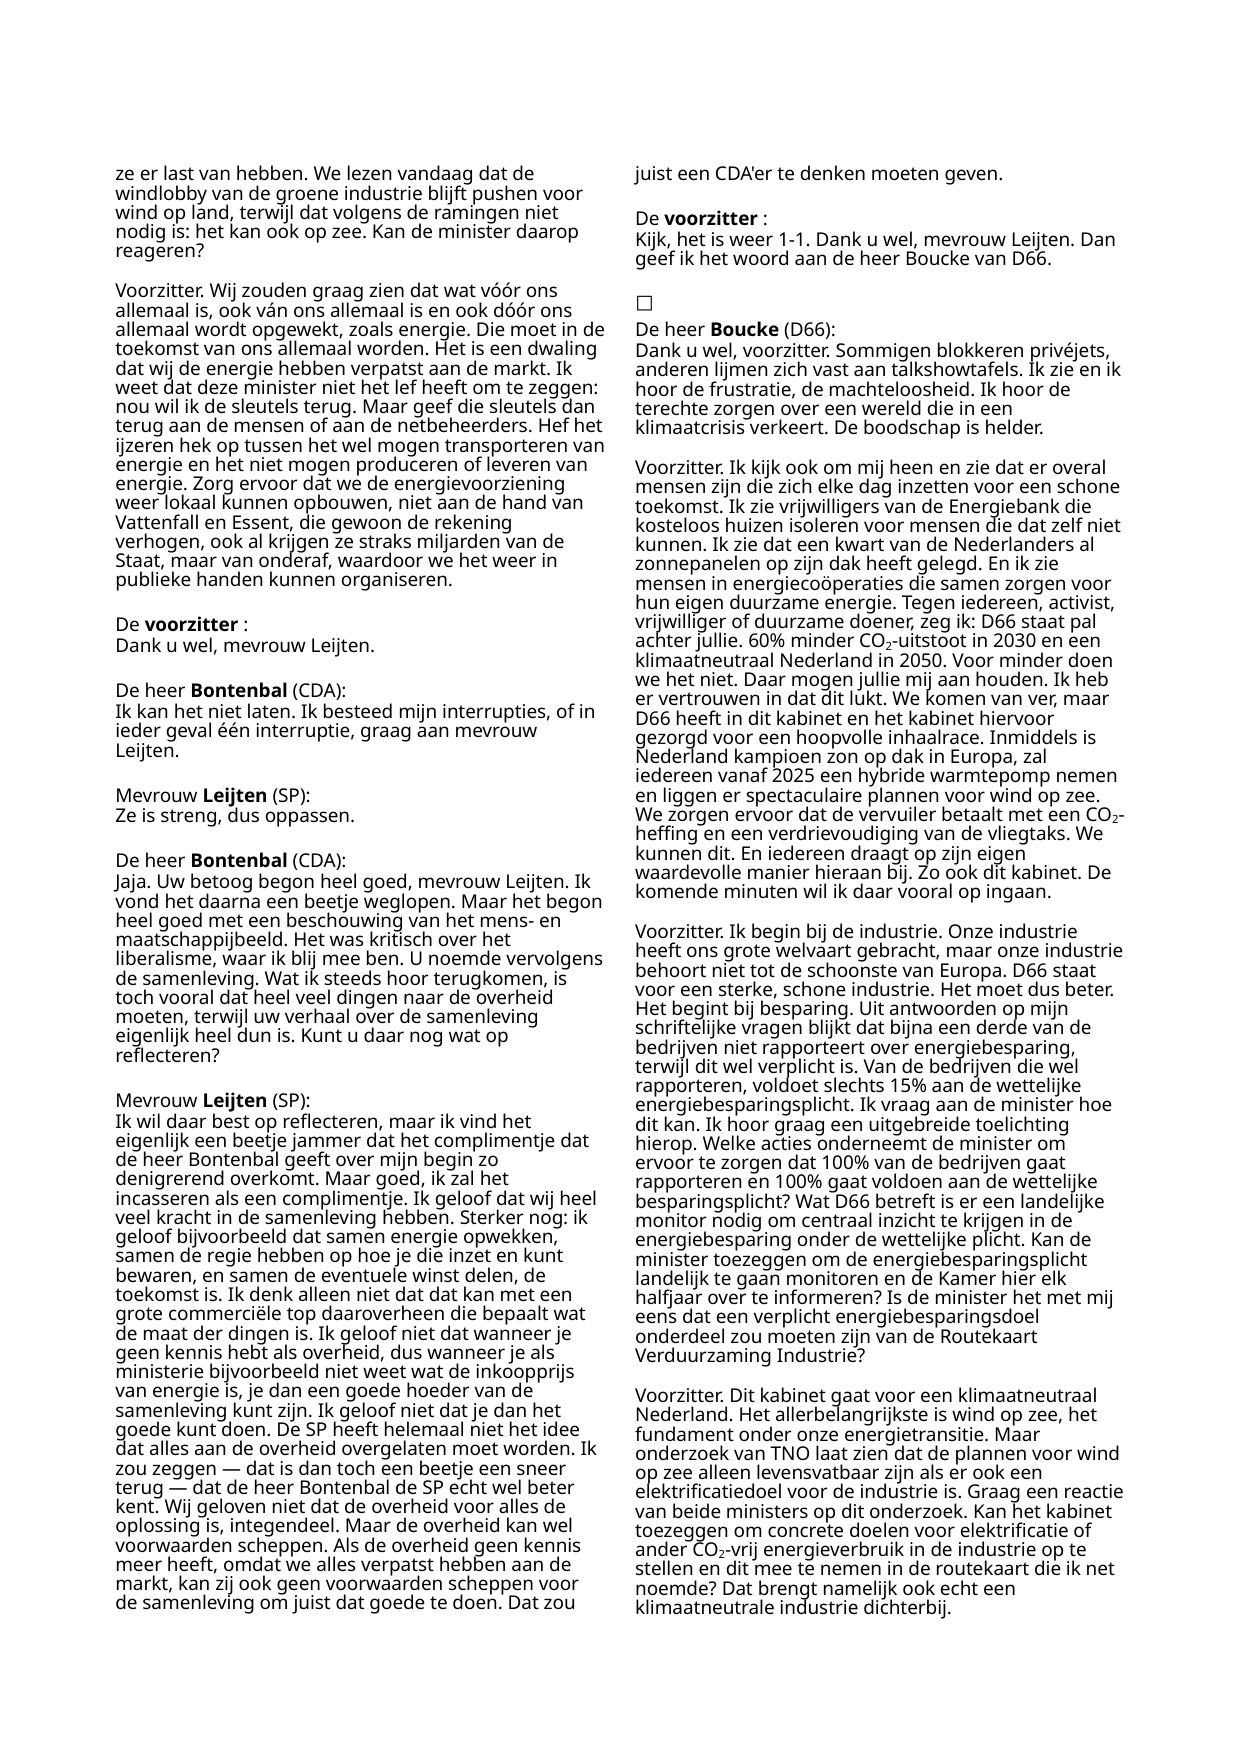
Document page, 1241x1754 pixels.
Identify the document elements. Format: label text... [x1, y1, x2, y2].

text Voorzitter. Wij zouden graag zien dat wat vóór ons allemaal is, ook ván ons allemaal is en ook dóór ons allemaal wordt opgewekt, zoals energie. Die moet in de toekomst van ons allemaal worden. Het is een dwaling dat wij de energie hebben verpatst aan de markt. Ik weet dat deze minister niet het lef heeft om te zeggen: nou wil ik de sleutels terug. Maar geef die sleutels dan terug aan de mensen of aan de netbeheerders. Hef het ijzeren hek op tussen het wel mogen transporteren van energie en het niet mogen produceren of leveren van energie. Zorg ervoor dat we de energievoorziening weer lokaal kunnen opbouwen, niet aan de hand van Vattenfall en Essent, die gewoon de rekening verhogen, ook al krijgen ze straks miljarden van de Staat, maar van onderaf, waardoor we het weer in publieke handen kunnen organiseren. [115, 282, 605, 591]
text De heer Boucke (D66): [635, 316, 1125, 342]
text Dank u wel, mevrouw Leijten. [115, 637, 605, 657]
text De heer Bontenbal (CDA): [115, 677, 605, 703]
text Ik wil daar best op reflecteren, maar ik vind het eigenlijk een beetje jammer dat het complimentje dat de heer Bontenbal geeft over mijn begin zo denigrerend overkomt. Maar goed, ik zal het incasseren als een complimentje. Ik geloof dat wij heel veel kracht in de samenleving hebben. Sterker nog: ik geloof bijvoorbeeld dat samen energie opwekken, samen de regie hebben op hoe je die inzet en kunt bewaren, en samen de eventuele winst delen, de toekomst is. Ik denk alleen niet dat dat kan met een grote commerciële top daaroverheen die bepaalt wat de maat der dingen is. Ik geloof niet dat wanneer je geen kennis hebt als overheid, dus wanneer je als ministerie bijvoorbeeld niet weet wat de inkoopprijs van energie is, je dan een goede hoeder van de samenleving kunt zijn. Ik geloof niet dat je dan het goede kunt doen. De SP heeft helemaal niet het idee dat alles aan de overheid overgelaten moet worden. Ik zou zeggen — dat is dan toch een beetje een sneer terug — dat de heer Bontenbal de SP echt wel beter kent. Wij geloven niet dat de overheid voor alles de oplossing is, integendeel. Maar de overheid kan wel voorwaarden scheppen. Als de overheid geen kennis meer heeft, omdat we alles verpatst hebben aan de markt, kan zij ook geen voorwaarden scheppen voor de samenleving om juist dat goede te doen. Dat zou [115, 1113, 605, 1614]
text De heer Bontenbal (CDA): [115, 848, 605, 873]
text De voorzitter : [635, 205, 1125, 231]
text Voorzitter. Ik begin bij de industrie. Onze industrie heeft ons grote welvaart gebracht, maar onze industrie behoort niet tot de schoonste van Europa. D66 staat voor een sterke, schone industrie. Het moet dus beter. Het begint bij besparing. Uit antwoorden op mijn schriftelijke vragen blijkt dat bijna een derde van de bedrijven niet rapporteert over energiebesparing, terwijl dit wel verplicht is. Van de bedrijven die wel rapporteren, voldoet slechts 15% aan de wettelijke energiebesparingsplicht. Ik vraag aan de minister hoe dit kan. Ik hoor graag een uitgebreide toelichting hierop. Welke acties onderneemt de minister om ervoor te zorgen dat 100% van de bedrijven gaat rapporteren en 100% gaat voldoen aan de wettelijke besparingsplicht? Wat D66 betreft is er een landelijke monitor nodig om centraal inzicht te krijgen in de energiebesparing onder de wettelijke plicht. Kan de minister toezeggen om de energiebesparingsplicht landelijk te gaan monitoren en de Kamer hier elk halfjaar over te informeren? Is de minister het met mij eens dat een verplicht energiebesparingsdoel onderdeel zou moeten zijn van de Routekaart Verduurzaming Industrie? [635, 923, 1125, 1366]
text ze er last van hebben. We lezen vandaag dat de windlobby van de groene industrie blijft pushen voor wind op land, terwijl dat volgens de ramingen niet nodig is: het kan ook op zee. Kan de minister daarop reageren? [115, 165, 605, 262]
text Mevrouw Leijten (SP): [115, 1087, 605, 1113]
text Ze is streng, dus oppassen. [115, 807, 605, 827]
text Kijk, het is weer 1-1. Dank u wel, mevrouw Leijten. Dan geef ik het woord aan de heer Boucke van D66. [635, 231, 1125, 270]
text Dank u wel, voorzitter. Sommigen blokkeren privéjets, anderen lijmen zich vast aan talkshowtafels. Ik zie en ik hoor de frustratie, de machteloosheid. Ik hoor de terechte zorgen over een wereld die in een klimaatcrisis verkeert. De boodschap is helder. [635, 342, 1125, 438]
text ⬜ [635, 291, 1125, 316]
text Mevrouw Leijten (SP): [115, 782, 605, 807]
text Ik kan het niet laten. Ik besteed mijn interrupties, of in ieder geval één interruptie, graag aan mevrouw Leijten. [115, 703, 605, 761]
text De voorzitter : [115, 612, 605, 637]
text juist een CDA'er te denken moeten geven. [635, 165, 1125, 184]
text Voorzitter. Ik kijk ook om mij heen en zie dat er overal mensen zijn die zich elke dag inzetten voor een schone toekomst. Ik zie vrijwilligers van de Energiebank die kosteloos huizen isoleren voor mensen die dat zelf niet kunnen. Ik zie dat een kwart van de Nederlanders al zonnepanelen op zijn dak heeft gelegd. En ik zie mensen in energiecoöperaties die samen zorgen voor hun eigen duurzame energie. Tegen iedereen, activist, vrijwilliger of duurzame doener, zeg ik: D66 staat pal achter jullie. 60% minder CO2-uitstoot in 2030 en een klimaatneutraal Nederland in 2050. Voor minder doen we het niet. Daar mogen jullie mij aan houden. Ik heb er vertrouwen in dat dit lukt. We komen van ver, maar D66 heeft in dit kabinet en het kabinet hiervoor gezorgd voor een hoopvolle inhaalrace. Inmiddels is Nederland kampioen zon op dak in Europa, zal iedereen vanaf 2025 een hybride warmtepomp nemen en liggen er spectaculaire plannen voor wind op zee. We zorgen ervoor dat de vervuiler betaalt met een CO2-heffing en een verdrievoudiging van de vliegtaks. We kunnen dit. En iedereen draagt op zijn eigen waardevolle manier hieraan bij. Zo ook dit kabinet. De komende minuten wil ik daar vooral op ingaan. [635, 459, 1125, 902]
text Jaja. Uw betoog begon heel goed, mevrouw Leijten. Ik vond het daarna een beetje weglopen. Maar het begon heel goed met een beschouwing van het mens- en maatschappijbeeld. Het was kritisch over het liberalisme, waar ik blij mee ben. U noemde vervolgens de samenleving. Wat ik steeds hoor terugkomen, is toch vooral dat heel veel dingen naar de overheid moeten, terwijl uw verhaal over de samenleving eigenlijk heel dun is. Kunt u daar nog wat op reflecteren? [115, 873, 605, 1066]
text Voorzitter. Dit kabinet gaat voor een klimaatneutraal Nederland. Het allerbelangrijkste is wind op zee, het fundament onder onze energietransitie. Maar onderzoek van TNO laat zien dat de plannen voor wind op zee alleen levensvatbaar zijn als er ook een elektrificatiedoel voor de industrie is. Graag een reactie van beide ministers op dit onderzoek. Kan het kabinet toezeggen om concrete doelen voor elektrificatie of ander CO2-vrij energieverbruik in de industrie op te stellen en dit mee te nemen in de routekaart die ik net noemde? Dat brengt namelijk ook echt een klimaatneutrale industrie dichterbij. [635, 1387, 1125, 1618]
